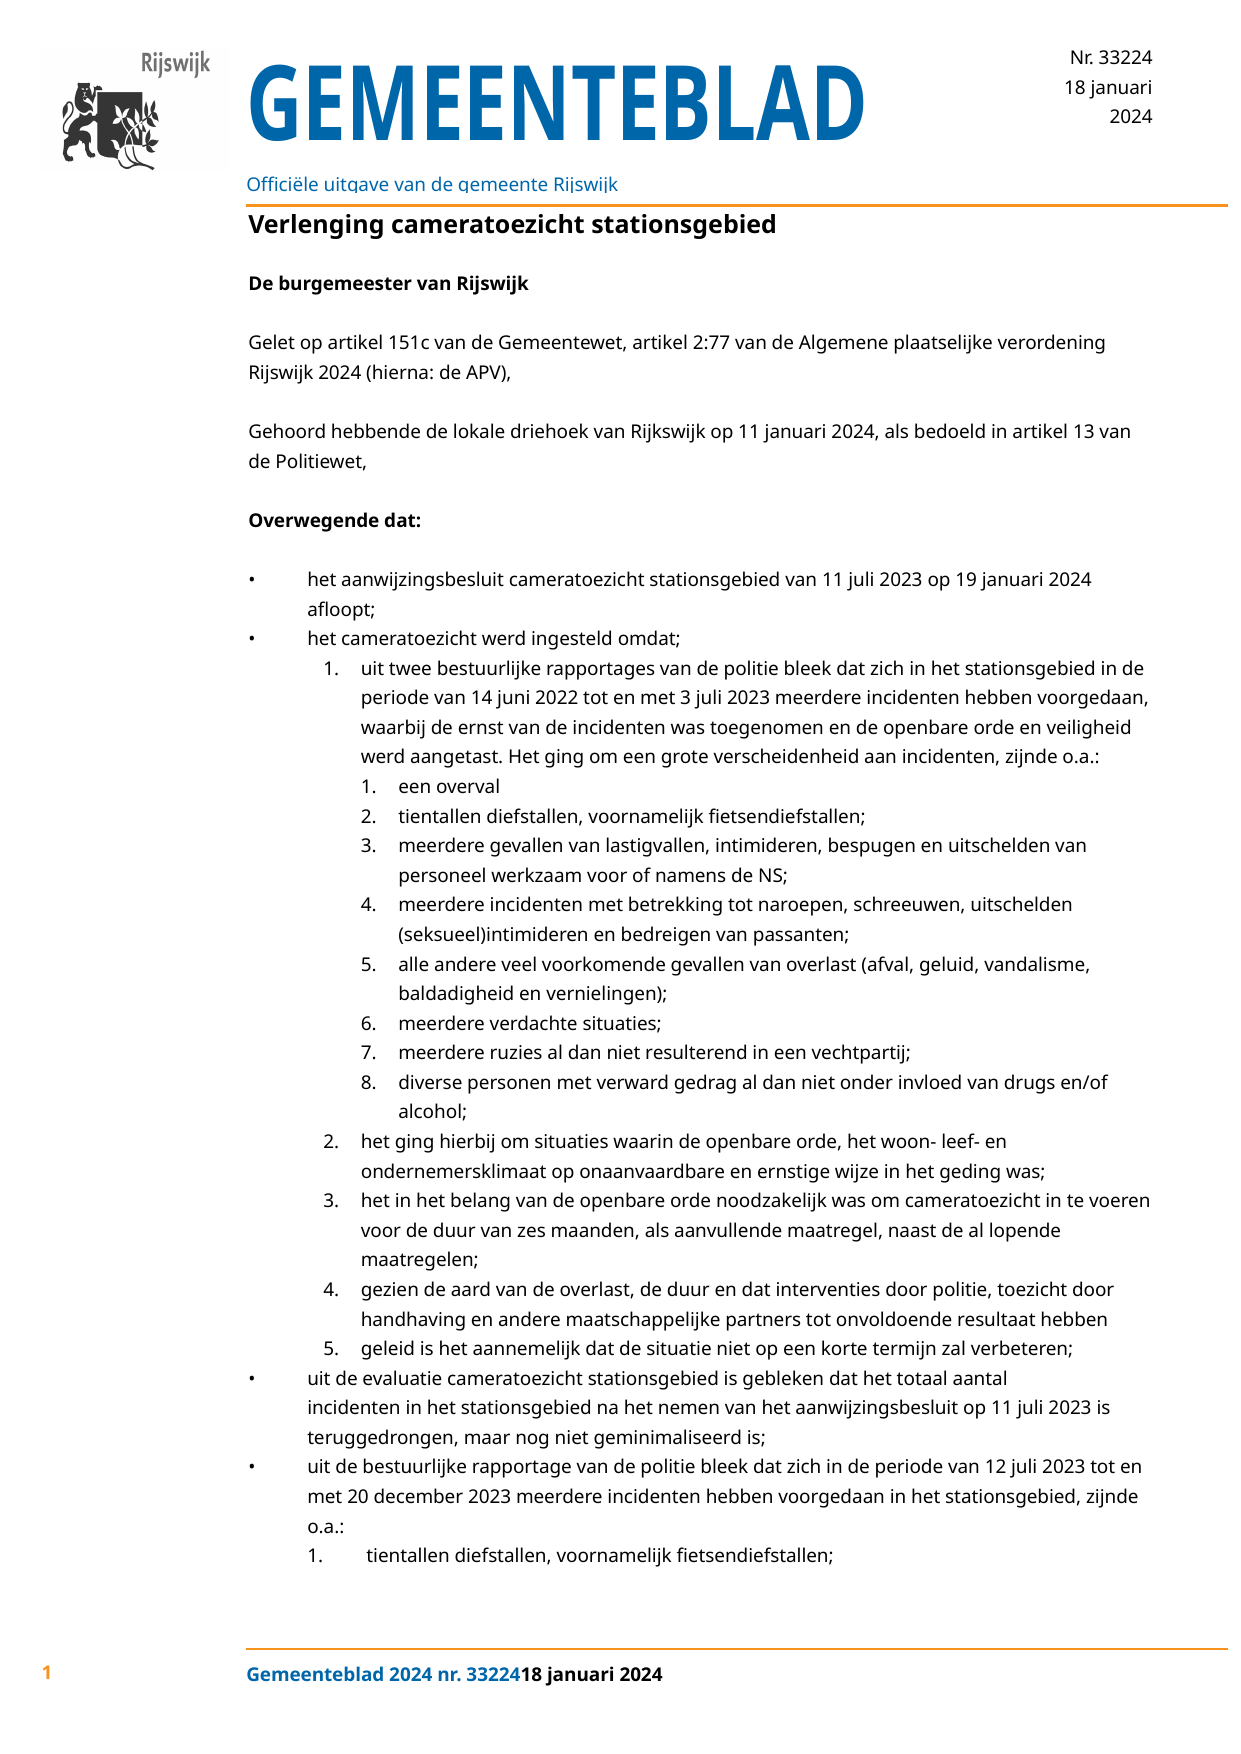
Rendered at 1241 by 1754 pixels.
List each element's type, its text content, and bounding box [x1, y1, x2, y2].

text Overwegende dat: [248, 507, 1152, 533]
text Gelet op artikel 151c van de Gemeentewet, artikel 2:77 van de Algemene plaatselijke verordening Rijswijk 2024 (hierna: de APV), [248, 329, 1152, 385]
list meerdere verdachte situaties; [361, 1010, 1152, 1036]
list incidenten in het stationsgebied na het nemen van het aanwijzingsbesluit op 11 juli 2023 is teruggedrongen, maar nog niet geminimaliseerd is; [248, 1394, 1152, 1450]
list het in het belang van de openbare orde noodzakelijk was om cameratoezicht in te voeren voor de duur van zes maanden, als aanvullende maatregel, naast de al lopende maatregelen; [323, 1187, 1152, 1272]
list uit de evaluatie cameratoezicht stationsgebied is gebleken dat het totaal aantal [248, 1365, 1152, 1391]
list een overval [361, 773, 1152, 799]
list het aanwijzingsbesluit cameratoezicht stationsgebied van 11 juli 2023 op 19 januari 2024 afloopt; [248, 566, 1152, 621]
list alle andere veel voorkomende gevallen van overlast (afval, geluid, vandalisme, baldadigheid en vernielingen); [361, 951, 1152, 1006]
list meerdere incidenten met betrekking tot naroepen, schreeuwen, uitschelden (seksueel)intimideren en bedreigen van passanten; [361, 892, 1152, 947]
text De burgemeester van Rijswijk [248, 270, 1152, 296]
picture [41, 47, 231, 172]
list tientallen diefstallen, voornamelijk fietsendiefstallen; [307, 1542, 1152, 1568]
list diverse personen met verward gedrag al dan niet onder invloed van drugs en/of alcohol; [361, 1069, 1152, 1124]
list het cameratoezicht werd ingesteld omdat; [248, 625, 1152, 651]
list tientallen diefstallen, voornamelijk fietsendiefstallen; [361, 803, 1152, 828]
list meerdere gevallen van lastigvallen, intimideren, bespugen en uitschelden van personeel werkzaam voor of namens de NS; [361, 832, 1152, 888]
text Gehoord hebbende de lokale driehoek van Rijkswijk op 11 januari 2024, als bedoeld in artikel 13 van de Politiewet, [248, 418, 1152, 473]
text Verlenging cameratoezicht stationsgebied [248, 207, 1152, 241]
list meerdere ruzies al dan niet resulterend in een vechtpartij; [361, 1039, 1152, 1065]
list het ging hierbij om situaties waarin de openbare orde, het woon- leef- en ondernemersklimaat op onaanvaardbare en ernstige wijze in het geding was; [323, 1128, 1152, 1183]
list gezien de aard van de overlast, de duur en dat interventies door politie, toezicht door handhaving en andere maatschappelijke partners tot onvoldoende resultaat hebben [323, 1276, 1152, 1331]
list uit de bestuurlijke rapportage van de politie bleek dat zich in de periode van 12 juli 2023 tot en met 20 december 2023 meerdere incidenten hebben voorgedaan in het stationsgebied, zijnde o.a.: [248, 1454, 1152, 1538]
list uit twee bestuurlijke rapportages van de politie bleek dat zich in het stationsgebied in de periode van 14 juni 2022 tot en met 3 juli 2023 meerdere incidenten hebben voorgedaan, waarbij de ernst van de incidenten was toegenomen en de openbare orde en veiligheid werd aangetast. Het ging om een grote verscheidenheid aan incidenten, zijnde o.a.: [323, 655, 1152, 769]
list geleid is het aannemelijk dat de situatie niet op een korte termijn zal verbeteren; [323, 1335, 1152, 1361]
